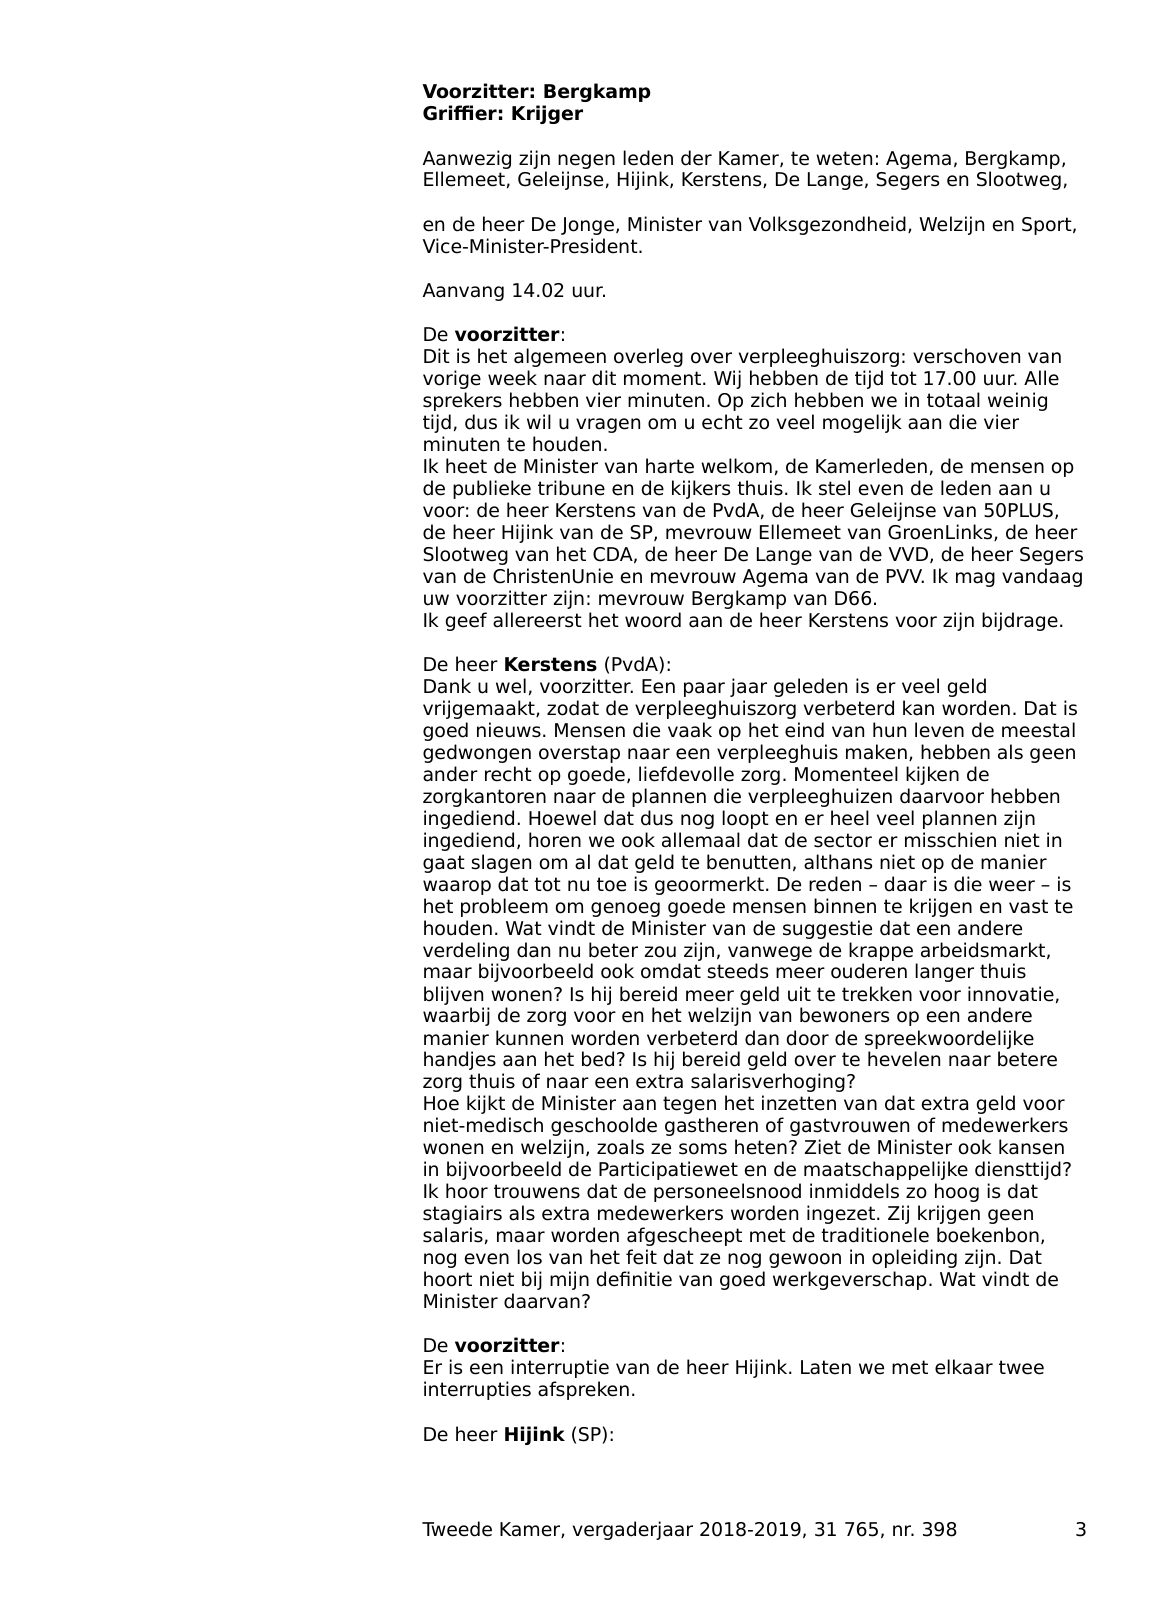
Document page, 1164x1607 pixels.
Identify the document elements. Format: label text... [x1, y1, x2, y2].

text Ik geef allereerst het woord aan de heer Kerstens voor zijn bijdrage. [422, 609, 1087, 632]
text Aanvang 14.02 uur. [422, 280, 1087, 302]
text De heer Kerstens (PvdA): [422, 654, 1087, 676]
text Ik heet de Minister van harte welkom, de Kamerleden, de mensen op de publieke tribune en de kijkers thuis. Ik stel even de leden aan u voor: de heer Kerstens van de PvdA, de heer Geleijnse van 50PLUS, de heer Hijink van de SP, mevrouw Ellemeet van GroenLinks, de heer Slootweg van het CDA, de heer De Lange van de VVD, de heer Segers van de ChristenUnie en mevrouw Agema van de PVV. Ik mag vandaag uw voorzitter zijn: mevrouw Bergkamp van D66. [422, 456, 1087, 609]
text De heer Hijink (SP): [422, 1423, 1087, 1445]
text Er is een interruptie van de heer Hijink. Laten we met elkaar twee interrupties afspreken. [422, 1357, 1087, 1401]
text Hoe kijkt de Minister aan tegen het inzetten van dat extra geld voor niet-medisch geschoolde gastheren of gastvrouwen of medewerkers wonen en welzijn, zoals ze soms heten? Ziet de Minister ook kansen in bijvoorbeeld de Participatiewet en de maatschappelijke diensttijd? [422, 1093, 1087, 1181]
text Voorzitter: Bergkamp [422, 81, 1087, 103]
text Aanwezig zijn negen leden der Kamer, te weten: Agema, Bergkamp, Ellemeet, Geleijnse, Hijink, Kerstens, De Lange, Segers en Slootweg, [422, 147, 1087, 191]
text Ik hoor trouwens dat de personeelsnood inmiddels zo hoog is dat stagiairs als extra medewerkers worden ingezet. Zij krijgen geen salaris, maar worden afgescheept met de traditionele boekenbon, nog even los van het feit dat ze nog gewoon in opleiding zijn. Dat hoort niet bij mijn definitie van goed werkgeverschap. Wat vindt de Minister daarvan? [422, 1181, 1087, 1313]
text De voorzitter: [422, 324, 1087, 346]
text Griffier: Krijger [422, 103, 1087, 125]
text Dank u wel, voorzitter. Een paar jaar geleden is er veel geld vrijgemaakt, zodat de verpleeghuiszorg verbeterd kan worden. Dat is goed nieuws. Mensen die vaak op het eind van hun leven de meestal gedwongen overstap naar een verpleeghuis maken, hebben als geen ander recht op goede, liefdevolle zorg. Momenteel kijken de zorgkantoren naar de plannen die verpleeghuizen daarvoor hebben ingediend. Hoewel dat dus nog loopt en er heel veel plannen zijn ingediend, horen we ook allemaal dat de sector er misschien niet in gaat slagen om al dat geld te benutten, althans niet op de manier waarop dat tot nu toe is geoormerkt. De reden – daar is die weer – is het probleem om genoeg goede mensen binnen te krijgen en vast te houden. Wat vindt de Minister van de suggestie dat een andere verdeling dan nu beter zou zijn, vanwege de krappe arbeidsmarkt, maar bijvoorbeeld ook omdat steeds meer ouderen langer thuis blijven wonen? Is hij bereid meer geld uit te trekken voor innovatie, waarbij de zorg voor en het welzijn van bewoners op een andere manier kunnen worden verbeterd dan door de spreekwoordelijke handjes aan het bed? Is hij bereid geld over te hevelen naar betere zorg thuis of naar een extra salarisverhoging? [422, 676, 1087, 1093]
text De voorzitter: [422, 1335, 1087, 1357]
text en de heer De Jonge, Minister van Volksgezondheid, Welzijn en Sport, Vice-Minister-President. [422, 213, 1087, 257]
text Dit is het algemeen overleg over verpleeghuiszorg: verschoven van vorige week naar dit moment. Wij hebben de tijd tot 17.00 uur. Alle sprekers hebben vier minuten. Op zich hebben we in totaal weinig tijd, dus ik wil u vragen om u echt zo veel mogelijk aan die vier minuten te houden. [422, 346, 1087, 456]
